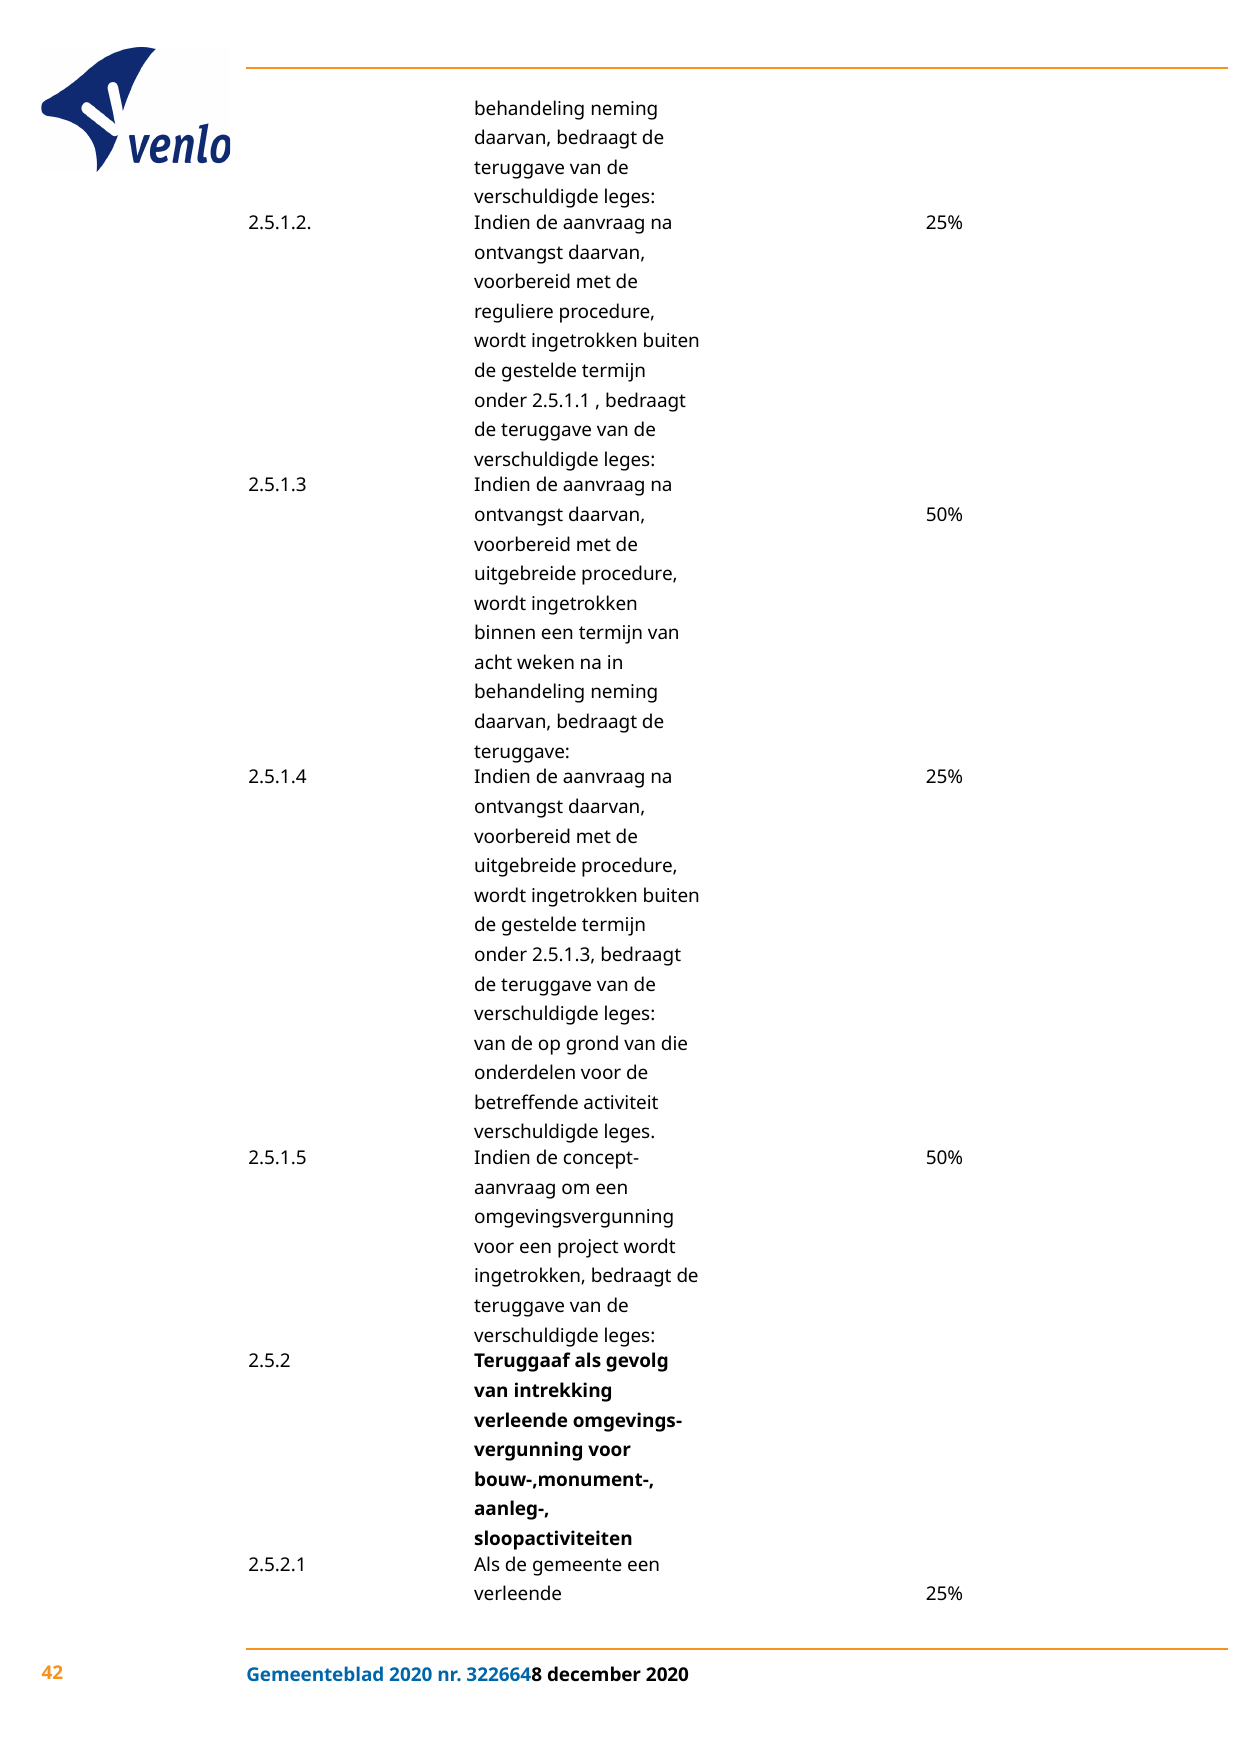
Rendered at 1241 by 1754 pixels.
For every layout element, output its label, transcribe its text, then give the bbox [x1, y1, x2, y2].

table_cell 2.5.1.2. [248, 209, 474, 472]
table_cell [700, 1144, 926, 1348]
table_cell [700, 95, 926, 209]
picture [41, 47, 231, 172]
table_cell 2.5.1.3 [248, 472, 474, 764]
table_cell Indien de aanvraag na ontvangst daarvan, voorbereid met de reguliere procedure, wordt ingetrokken buiten de gestelde termijn onder 2.5.1.1 , bedraagt de teruggave van de verschuldigde leges: [474, 209, 700, 472]
table_cell [700, 1551, 926, 1606]
table_cell Als de gemeente een verleende [474, 1551, 700, 1606]
table_cell [700, 472, 926, 764]
table_cell 2.5.1.5 [248, 1144, 474, 1348]
table_cell 50% [926, 472, 1152, 764]
table_cell 25% [926, 1551, 1152, 1606]
table_cell 2.5.1.4 [248, 764, 474, 1144]
table_cell [926, 1348, 1152, 1551]
table_cell 25% [926, 764, 1152, 1144]
table_cell 25% [926, 209, 1152, 472]
table_cell behandeling neming daarvan, bedraagt de teruggave van de verschuldigde leges: [474, 95, 700, 209]
table_cell [248, 95, 474, 209]
table_cell Teruggaaf als gevolg van intrekking verleende omgevings­vergunning voor bouw-,monument-, aanleg-, sloopactiviteiten [474, 1348, 700, 1551]
table_cell Indien de aanvraag na ontvangst daarvan, voorbereid met de uitgebreide procedure, wordt ingetrokken buiten de gestelde termijn onder 2.5.1.3, bedraagt de teruggave van de verschuldigde leges: van de op grond van die onderdelen voor de betreffende activiteit verschuldigde leges. [474, 764, 700, 1144]
table_cell Indien de aanvraag na ontvangst daarvan, voorbereid met de uitgebreide procedure, wordt ingetrokken binnen een termijn van acht weken na in behandeling neming daarvan, bedraagt de teruggave: [474, 472, 700, 764]
table_cell 50% [926, 1144, 1152, 1348]
table_cell Indien de concept-aanvraag om een omgevingsvergunning voor een project wordt ingetrokken, bedraagt de teruggave van de verschuldigde leges: [474, 1144, 700, 1348]
table_cell [700, 209, 926, 472]
table_cell [700, 764, 926, 1144]
table_cell 2.5.2.1 [248, 1551, 474, 1606]
table_cell 2.5.2 [248, 1348, 474, 1551]
table_cell [926, 95, 1152, 209]
table_cell [700, 1348, 926, 1551]
